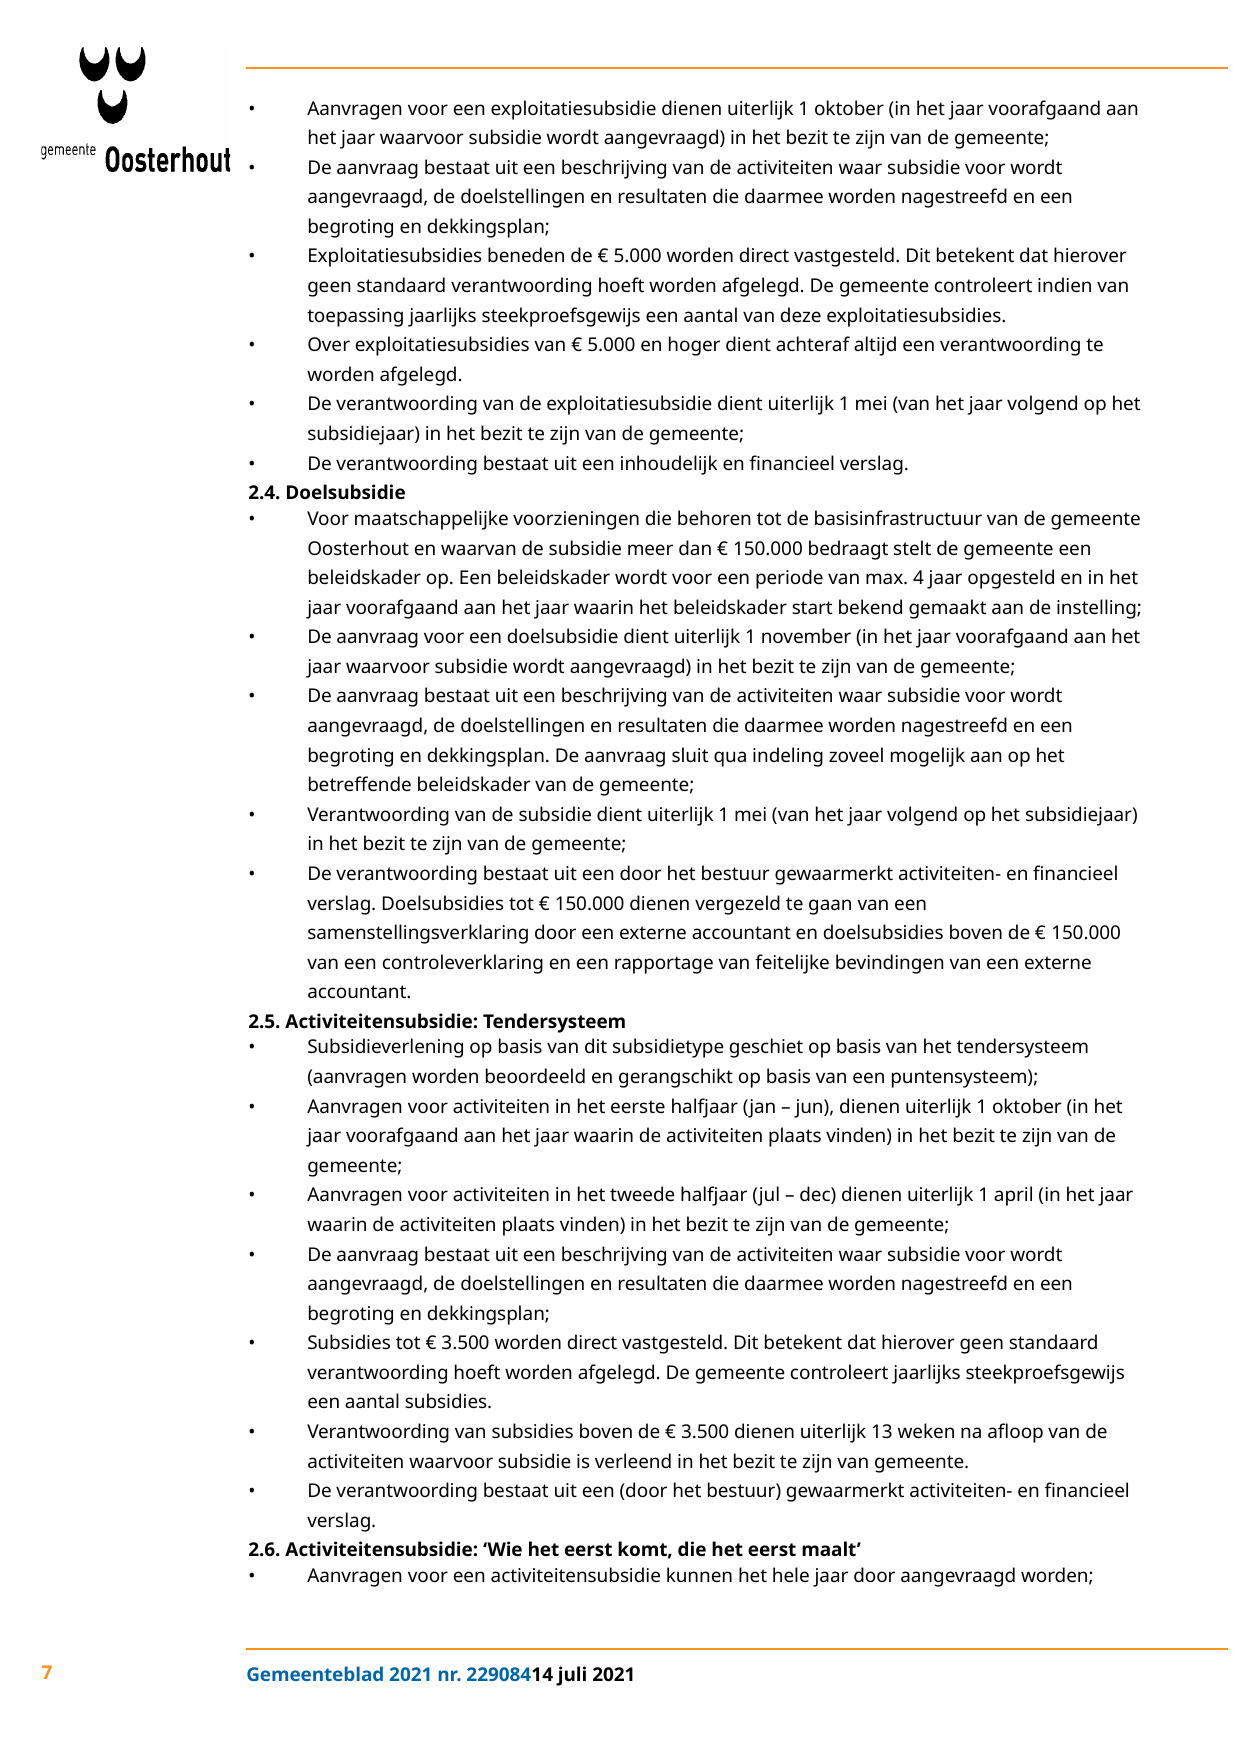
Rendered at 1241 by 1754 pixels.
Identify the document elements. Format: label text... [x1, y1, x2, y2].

list Subsidies tot € 3.500 worden direct vastgesteld. Dit betekent dat hierover geen standaard verantwoording hoeft worden afgelegd. De gemeente controleert jaarlijks steekproefsgewijs een aantal subsidies. [248, 1329, 1152, 1414]
list Aanvragen voor activiteiten in het tweede halfjaar (jul – dec) dienen uiterlijk 1 april (in het jaar waarin de activiteiten plaats vinden) in het bezit te zijn van de gemeente; [248, 1182, 1152, 1237]
list Aanvragen voor activiteiten in het eerste halfjaar (jan – jun), dienen uiterlijk 1 oktober (in het jaar voorafgaand aan het jaar waarin de activiteiten plaats vinden) in het bezit te zijn van de gemeente; [248, 1093, 1152, 1178]
list Aanvragen voor een exploitatiesubsidie dienen uiterlijk 1 oktober (in het jaar voorafgaand aan het jaar waarvoor subsidie wordt aangevraagd) in het bezit te zijn van de gemeente; [248, 95, 1152, 150]
list Verantwoording van subsidies boven de € 3.500 dienen uiterlijk 13 weken na afloop van de activiteiten waarvoor subsidie is verleend in het bezit te zijn van gemeente. [248, 1418, 1152, 1474]
list Exploitatiesubsidies beneden de € 5.000 worden direct vastgesteld. Dit betekent dat hierover geen standaard verantwoording hoeft worden afgelegd. De gemeente controleert indien van toepassing jaarlijks steekproefsgewijs een aantal van deze exploitatiesubsidies. [248, 243, 1152, 328]
picture [41, 47, 231, 172]
text 2.4. Doelsubsidie [248, 479, 1152, 505]
list De verantwoording bestaat uit een door het bestuur gewaarmerkt activiteiten- en financieel verslag. Doelsubsidies tot € 150.000 dienen vergezeld te gaan van een samenstellingsverklaring door een externe accountant en doelsubsidies boven de € 150.000 van een controleverklaring en een rapportage van feitelijke bevindingen van een externe accountant. [248, 860, 1152, 1004]
list Aanvragen voor een activiteitensubsidie kunnen het hele jaar door aangevraagd worden; [248, 1562, 1152, 1588]
list De aanvraag bestaat uit een beschrijving van de activiteiten waar subsidie voor wordt aangevraagd, de doelstellingen en resultaten die daarmee worden nagestreefd en een begroting en dekkingsplan. De aanvraag sluit qua indeling zoveel mogelijk aan op het betreffende beleidskader van de gemeente; [248, 683, 1152, 797]
list De aanvraag bestaat uit een beschrijving van de activiteiten waar subsidie voor wordt aangevraagd, de doelstellingen en resultaten die daarmee worden nagestreefd en een begroting en dekkingsplan; [248, 154, 1152, 239]
text 2.5. Activiteitensubsidie: Tendersysteem [248, 1008, 1152, 1034]
list De verantwoording bestaat uit een inhoudelijk en financieel verslag. [248, 450, 1152, 476]
list De verantwoording van de exploitatiesubsidie dient uiterlijk 1 mei (van het jaar volgend op het subsidiejaar) in het bezit te zijn van de gemeente; [248, 391, 1152, 446]
list Verantwoording van de subsidie dient uiterlijk 1 mei (van het jaar volgend op het subsidiejaar) in het bezit te zijn van de gemeente; [248, 801, 1152, 856]
list Over exploitatiesubsidies van € 5.000 en hoger dient achteraf altijd een verantwoording te worden afgelegd. [248, 331, 1152, 387]
list Voor maatschappelijke voorzieningen die behoren tot de basisinfrastructuur van de gemeente Oosterhout en waarvan de subsidie meer dan € 150.000 bedraagt stelt de gemeente een beleidskader op. Een beleidskader wordt voor een periode van max. 4 jaar opgesteld en in het jaar voorafgaand aan het jaar waarin het beleidskader start bekend gemaakt aan de instelling; [248, 505, 1152, 619]
list Subsidieverlening op basis van dit subsidietype geschiet op basis van het tendersysteem (aanvragen worden beoordeeld en gerangschikt op basis van een puntensysteem); [248, 1034, 1152, 1089]
list De aanvraag bestaat uit een beschrijving van de activiteiten waar subsidie voor wordt aangevraagd, de doelstellingen en resultaten die daarmee worden nagestreefd en een begroting en dekkingsplan; [248, 1241, 1152, 1326]
list De aanvraag voor een doelsubsidie dient uiterlijk 1 november (in het jaar voorafgaand aan het jaar waarvoor subsidie wordt aangevraagd) in het bezit te zijn van de gemeente; [248, 623, 1152, 679]
text 2.6. Activiteitensubsidie: ‘Wie het eerst komt, die het eerst maalt’ [248, 1537, 1152, 1562]
list De verantwoording bestaat uit een (door het bestuur) gewaarmerkt activiteiten- en financieel verslag. [248, 1477, 1152, 1533]
